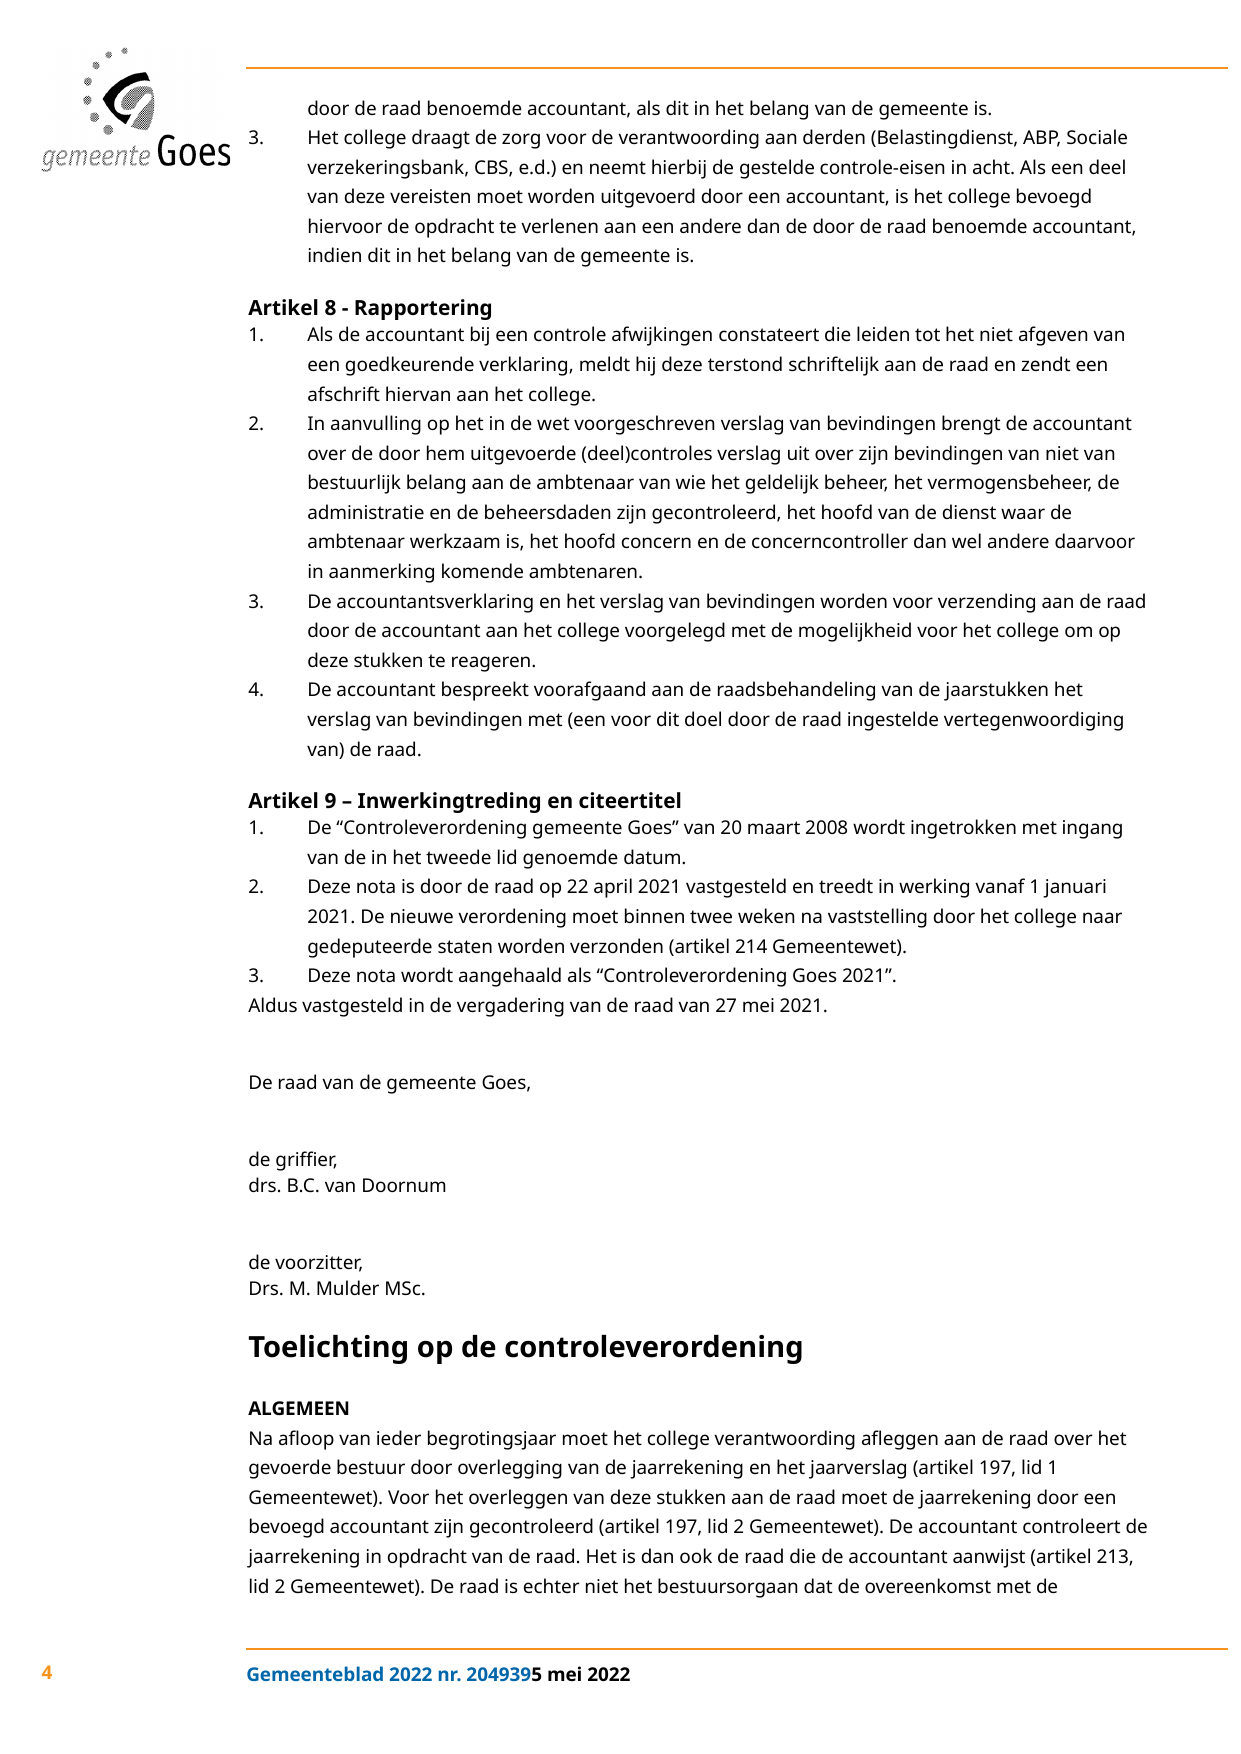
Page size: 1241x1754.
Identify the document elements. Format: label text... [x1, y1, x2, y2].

list door de raad benoemde accountant, als dit in het belang van de gemeente is. [248, 95, 1152, 121]
list Als de accountant bij een controle afwijkingen constateert die leiden tot het niet afgeven van een goedkeurende verklaring, meldt hij deze terstond schriftelijk aan de raad en zendt een afschrift hiervan aan het college. [248, 322, 1152, 406]
list Deze nota is door de raad op 22 april 2021 vastgesteld en treedt in werking vanaf 1 januari 2021. De nieuwe verordening moet binnen twee weken na vaststelling door het college naar gedeputeerde staten worden verzonden (artikel 214 Gemeentewet). [248, 874, 1152, 959]
text de griffier, [248, 1146, 1152, 1172]
list De “Controleverordening gemeente Goes” van 20 maart 2008 wordt ingetrokken met ingang van de in het tweede lid genoemde datum. [248, 814, 1152, 870]
list Het college draagt de zorg voor de verantwoording aan derden (Belastingdienst, ABP, Sociale verzekeringsbank, CBS, e.d.) en neemt hierbij de gestelde controle-eisen in acht. Als een deel van deze vereisten moet worden uitgevoerd door een accountant, is het college bevoegd hiervoor de opdracht te verlenen aan een andere dan de door de raad benoemde accountant, indien dit in het belang van de gemeente is. [248, 124, 1152, 268]
text Na afloop van ieder begrotingsjaar moet het college verantwoording afleggen aan de raad over het gevoerde bestuur door overlegging van de jaarrekening en het jaarverslag (artikel 197, lid 1 Gemeentewet). Voor het overleggen van deze stukken aan de raad moet de jaarrekening door een bevoegd accountant zijn gecontroleerd (artikel 197, lid 2 Gemeentewet). De accountant controleert de jaarrekening in opdracht van de raad. Het is dan ook de raad die de accountant aanwijst (artikel 213, lid 2 Gemeentewet). De raad is echter niet het bestuursorgaan dat de overeenkomst met de [248, 1425, 1152, 1599]
text Artikel 9 – Inwerkingtreding en citeertitel [248, 786, 1152, 814]
text Artikel 8 - Rapportering [248, 293, 1152, 322]
text ALGEMEEN [248, 1395, 1152, 1421]
list Deze nota wordt aangehaald als “Controleverordening Goes 2021”. [248, 962, 1152, 988]
text Aldus vastgesteld in de vergadering van de raad van 27 mei 2021. [248, 992, 1152, 1018]
list De accountantsverklaring en het verslag van bevindingen worden voor verzending aan de raad door de accountant aan het college voorgelegd met de mogelijkheid voor het college om op deze stukken te reageren. [248, 588, 1152, 673]
text Toelichting op de controleverordening [248, 1327, 1152, 1366]
list In aanvulling op het in de wet voorgeschreven verslag van bevindingen brengt de accountant over de door hem uitgevoerde (deel)controles verslag uit over zijn bevindingen van niet van bestuurlijk belang aan de ambtenaar van wie het geldelijk beheer, het vermogensbeheer, de administratie en de beheersdaden zijn gecontroleerd, het hoofd van de dienst waar de ambtenaar werkzaam is, het hoofd concern en de concerncontroller dan wel andere daarvoor in aanmerking komende ambtenaren. [248, 410, 1152, 584]
text de voorzitter, [248, 1249, 1152, 1275]
list De accountant bespreekt voorafgaand aan de raadsbehandeling van de jaarstukken het verslag van bevindingen met (een voor dit doel door de raad ingestelde vertegenwoordiging van) de raad. [248, 677, 1152, 761]
text Drs. M. Mulder MSc. [248, 1275, 1152, 1301]
text drs. B.C. van Doornum [248, 1172, 1152, 1198]
text De raad van de gemeente Goes, [248, 1069, 1152, 1095]
picture [41, 47, 231, 172]
